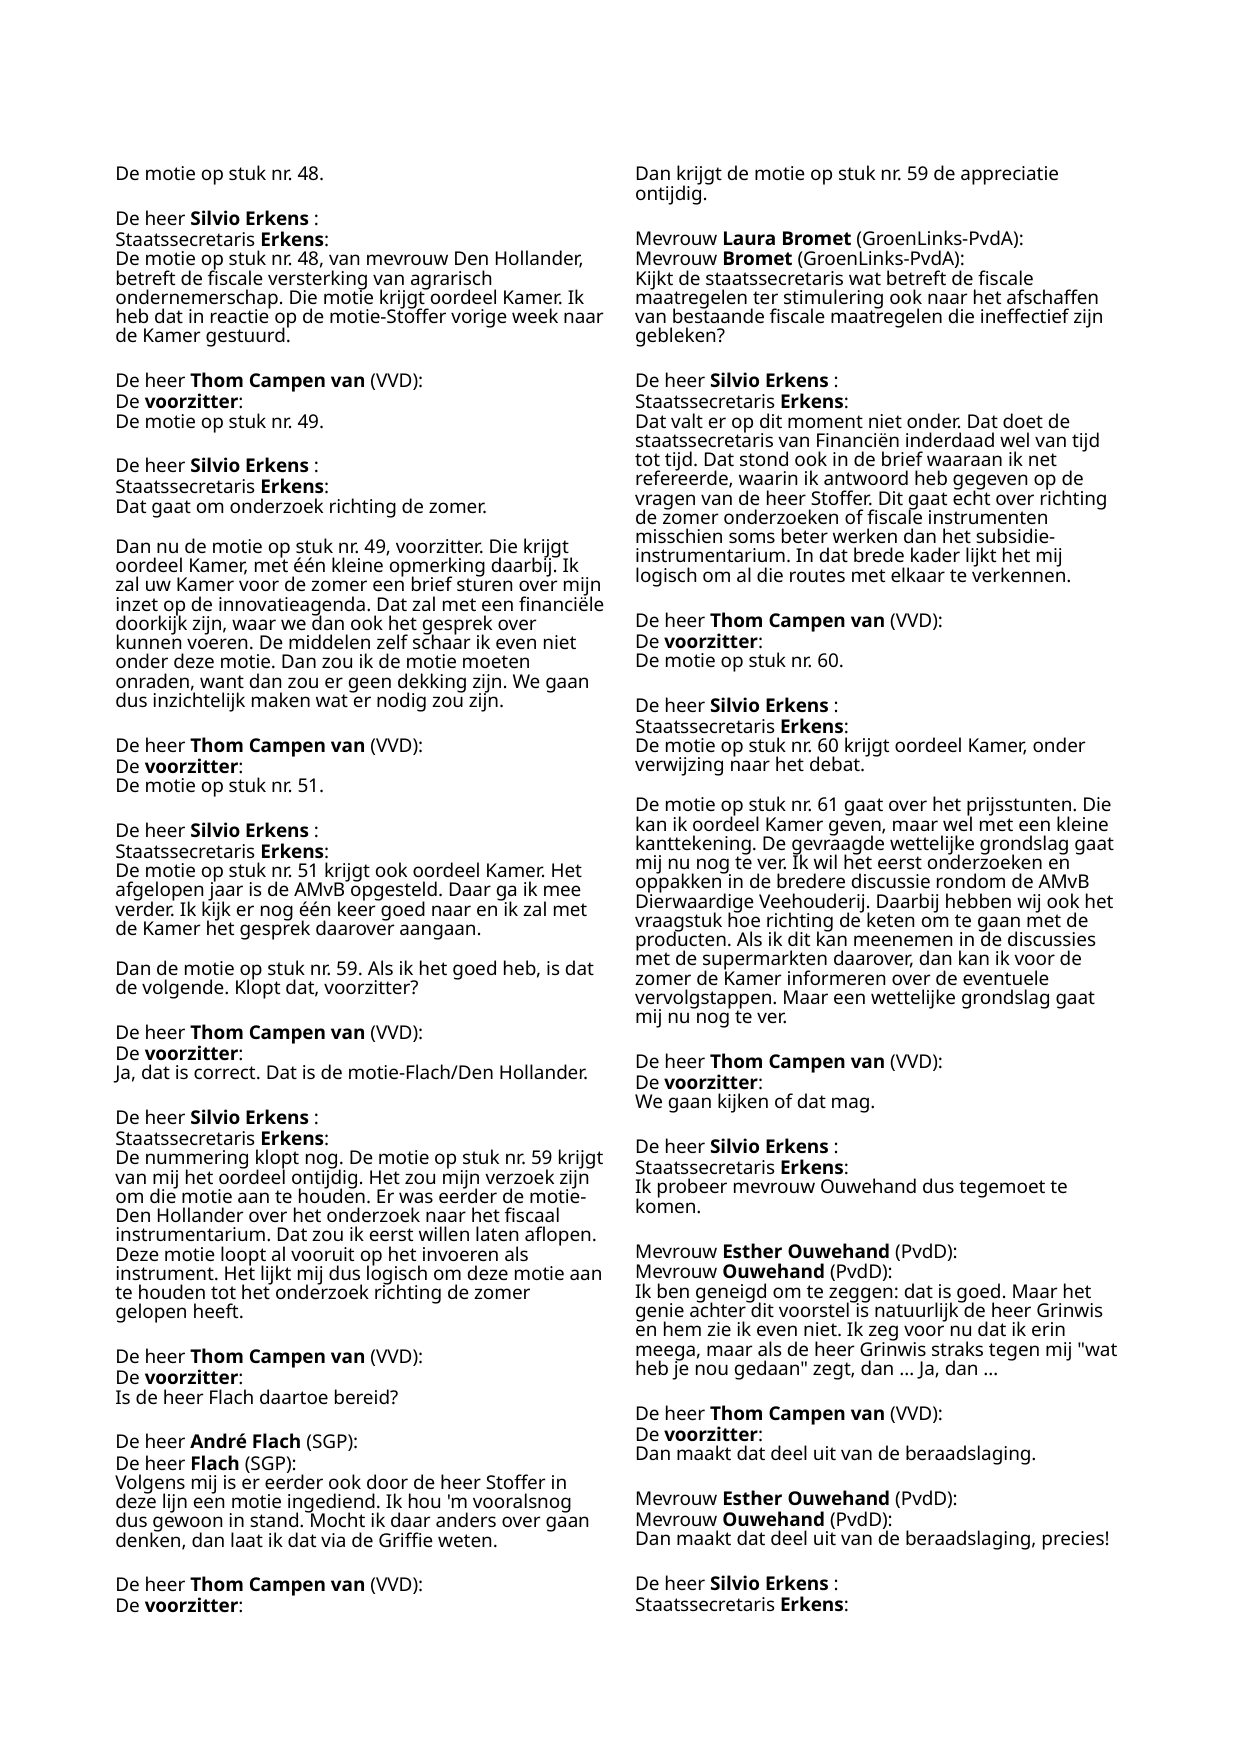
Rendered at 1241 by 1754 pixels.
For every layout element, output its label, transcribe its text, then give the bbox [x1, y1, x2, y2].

text Staatssecretaris Erkens: [635, 1159, 1125, 1178]
text Ja, dat is correct. Dat is de motie-Flach/Den Hollander. [115, 1064, 605, 1083]
text De heer Thom Campen van (VVD): [635, 607, 1125, 633]
text De heer Silvio Erkens : [115, 1104, 605, 1130]
text De heer Thom Campen van (VVD): [115, 1572, 605, 1597]
text De motie op stuk nr. 61 gaat over het prijsstunten. Die kan ik oordeel Kamer geven, maar wel met een kleine kanttekening. De gevraagde wettelijke grondslag gaat mij nu nog te ver. Ik wil het eerst onderzoeken en oppakken in de bredere discussie rondom de AMvB Dierwaardige Veehouderij. Daarbij hebben wij ook het vraagstuk hoe richting de keten om te gaan met de producten. Als ik dit kan meenemen in de discussies met de supermarkten daarover, dan kan ik voor de zomer de Kamer informeren over de eventuele vervolgstappen. Maar een wettelijke grondslag gaat mij nu nog te ver. [635, 796, 1125, 1027]
text De heer Silvio Erkens : [115, 205, 605, 231]
text De voorzitter: [115, 1369, 605, 1389]
text De voorzitter: [115, 758, 605, 777]
text De motie op stuk nr. 49. [115, 413, 605, 432]
text De motie op stuk nr. 51. [115, 777, 605, 796]
text Dan nu de motie op stuk nr. 49, voorzitter. Die krijgt oordeel Kamer, met één kleine opmerking daarbij. Ik zal uw Kamer voor de zomer een brief sturen over mijn inzet op de innovatieagenda. Dat zal met een financiële doorkijk zijn, waar we dan ook het gesprek over kunnen voeren. De middelen zelf schaar ik even niet onder deze motie. Dan zou ik de motie moeten onraden, want dan zou er geen dekking zijn. We gaan dus inzichtelijk maken wat er nodig zou zijn. [115, 538, 605, 711]
text Dan krijgt de motie op stuk nr. 59 de appreciatie ontijdig. [635, 165, 1125, 204]
text Ik probeer mevrouw Ouwehand dus tegemoet te komen. [635, 1178, 1125, 1217]
text Is de heer Flach daartoe bereid? [115, 1389, 605, 1408]
text De voorzitter: [115, 1045, 605, 1064]
text De heer Silvio Erkens : [115, 817, 605, 843]
text De nummering klopt nog. De motie op stuk nr. 59 krijgt van mij het oordeel ontijdig. Het zou mijn verzoek zijn om die motie aan te houden. Er was eerder de motie-Den Hollander over het onderzoek naar het fiscaal instrumentarium. Dat zou ik eerst willen laten aflopen. Deze motie loopt al vooruit op het invoeren als instrument. Het lijkt mij dus logisch om deze motie aan te houden tot het onderzoek richting de zomer gelopen heeft. [115, 1149, 605, 1323]
text Mevrouw Bromet (GroenLinks-PvdA): [635, 250, 1125, 270]
text Staatssecretaris Erkens: [115, 478, 605, 498]
text De heer André Flach (SGP): [115, 1429, 605, 1454]
text De heer Silvio Erkens : [635, 368, 1125, 393]
text Dat valt er op dit moment niet onder. Dat doet de staatssecretaris van Financiën inderdaad wel van tijd tot tijd. Dat stond ook in de brief waaraan ik net refereerde, waarin ik antwoord heb gegeven op de vragen van de heer Stoffer. Dit gaat echt over richting de zomer onderzoeken of fiscale instrumenten misschien soms beter werken dan het subsidie-instrumentarium. In dat brede kader lijkt het mij logisch om al die routes met elkaar te verkennen. [635, 413, 1125, 586]
text De heer Thom Campen van (VVD): [115, 1344, 605, 1369]
text De motie op stuk nr. 48, van mevrouw Den Hollander, betreft de fiscale versterking van agrarisch ondernemerschap. Die motie krijgt oordeel Kamer. Ik heb dat in reactie op de motie-Stoffer vorige week naar de Kamer gestuurd. [115, 250, 605, 347]
text De heer Silvio Erkens : [635, 692, 1125, 718]
text De heer Silvio Erkens : [635, 1570, 1125, 1596]
text Dan de motie op stuk nr. 59. Als ik het goed heb, is dat de volgende. Klopt dat, voorzitter? [115, 960, 605, 998]
text De voorzitter: [635, 633, 1125, 652]
text Staatssecretaris Erkens: [115, 231, 605, 250]
text De heer Flach (SGP): [115, 1454, 605, 1474]
text De motie op stuk nr. 60. [635, 652, 1125, 671]
text De voorzitter: [635, 1074, 1125, 1093]
text Mevrouw Laura Bromet (GroenLinks-PvdA): [635, 225, 1125, 250]
text De heer Thom Campen van (VVD): [115, 732, 605, 758]
text De motie op stuk nr. 48. [115, 165, 605, 184]
text De motie op stuk nr. 60 krijgt oordeel Kamer, onder verwijzing naar het debat. [635, 737, 1125, 776]
text Staatssecretaris Erkens: [115, 843, 605, 862]
text Staatssecretaris Erkens: [635, 718, 1125, 737]
text Mevrouw Esther Ouwehand (PvdD): [635, 1238, 1125, 1263]
text Mevrouw Ouwehand (PvdD): [635, 1511, 1125, 1530]
text Kijkt de staatssecretaris wat betreft de fiscale maatregelen ter stimulering ook naar het afschaffen van bestaande fiscale maatregelen die ineffectief zijn gebleken? [635, 270, 1125, 347]
text De heer Thom Campen van (VVD): [115, 368, 605, 393]
text Dan maakt dat deel uit van de beraadslaging, precies! [635, 1530, 1125, 1549]
text Mevrouw Esther Ouwehand (PvdD): [635, 1485, 1125, 1511]
text De heer Thom Campen van (VVD): [115, 1019, 605, 1045]
text De heer Thom Campen van (VVD): [635, 1400, 1125, 1426]
text Dan maakt dat deel uit van de beraadslaging. [635, 1445, 1125, 1464]
text Staatssecretaris Erkens: [635, 393, 1125, 413]
text Mevrouw Ouwehand (PvdD): [635, 1263, 1125, 1283]
text De voorzitter: [115, 393, 605, 413]
text De heer Silvio Erkens : [115, 453, 605, 478]
text De heer Silvio Erkens : [635, 1133, 1125, 1159]
text Ik ben geneigd om te zeggen: dat is goed. Maar het genie achter dit voorstel is natuurlijk de heer Grinwis en hem zie ik even niet. Ik zeg voor nu dat ik erin meega, maar als de heer Grinwis straks tegen mij "wat heb je nou gedaan" zegt, dan … Ja, dan … [635, 1283, 1125, 1379]
text De heer Thom Campen van (VVD): [635, 1048, 1125, 1074]
text De motie op stuk nr. 51 krijgt ook oordeel Kamer. Het afgelopen jaar is de AMvB opgesteld. Daar ga ik mee verder. Ik kijk er nog één keer goed naar en ik zal met de Kamer het gesprek daarover aangaan. [115, 862, 605, 939]
text Staatssecretaris Erkens: [115, 1130, 605, 1149]
text De voorzitter: [635, 1426, 1125, 1445]
text Dat gaat om onderzoek richting de zomer. [115, 498, 605, 517]
text De voorzitter: [115, 1597, 605, 1617]
text We gaan kijken of dat mag. [635, 1093, 1125, 1113]
text Volgens mij is er eerder ook door de heer Stoffer in deze lijn een motie ingediend. Ik hou 'm vooralsnog dus gewoon in stand. Mocht ik daar anders over gaan denken, dan laat ik dat via de Griffie weten. [115, 1474, 605, 1551]
text Staatssecretaris Erkens: [635, 1596, 1125, 1615]
